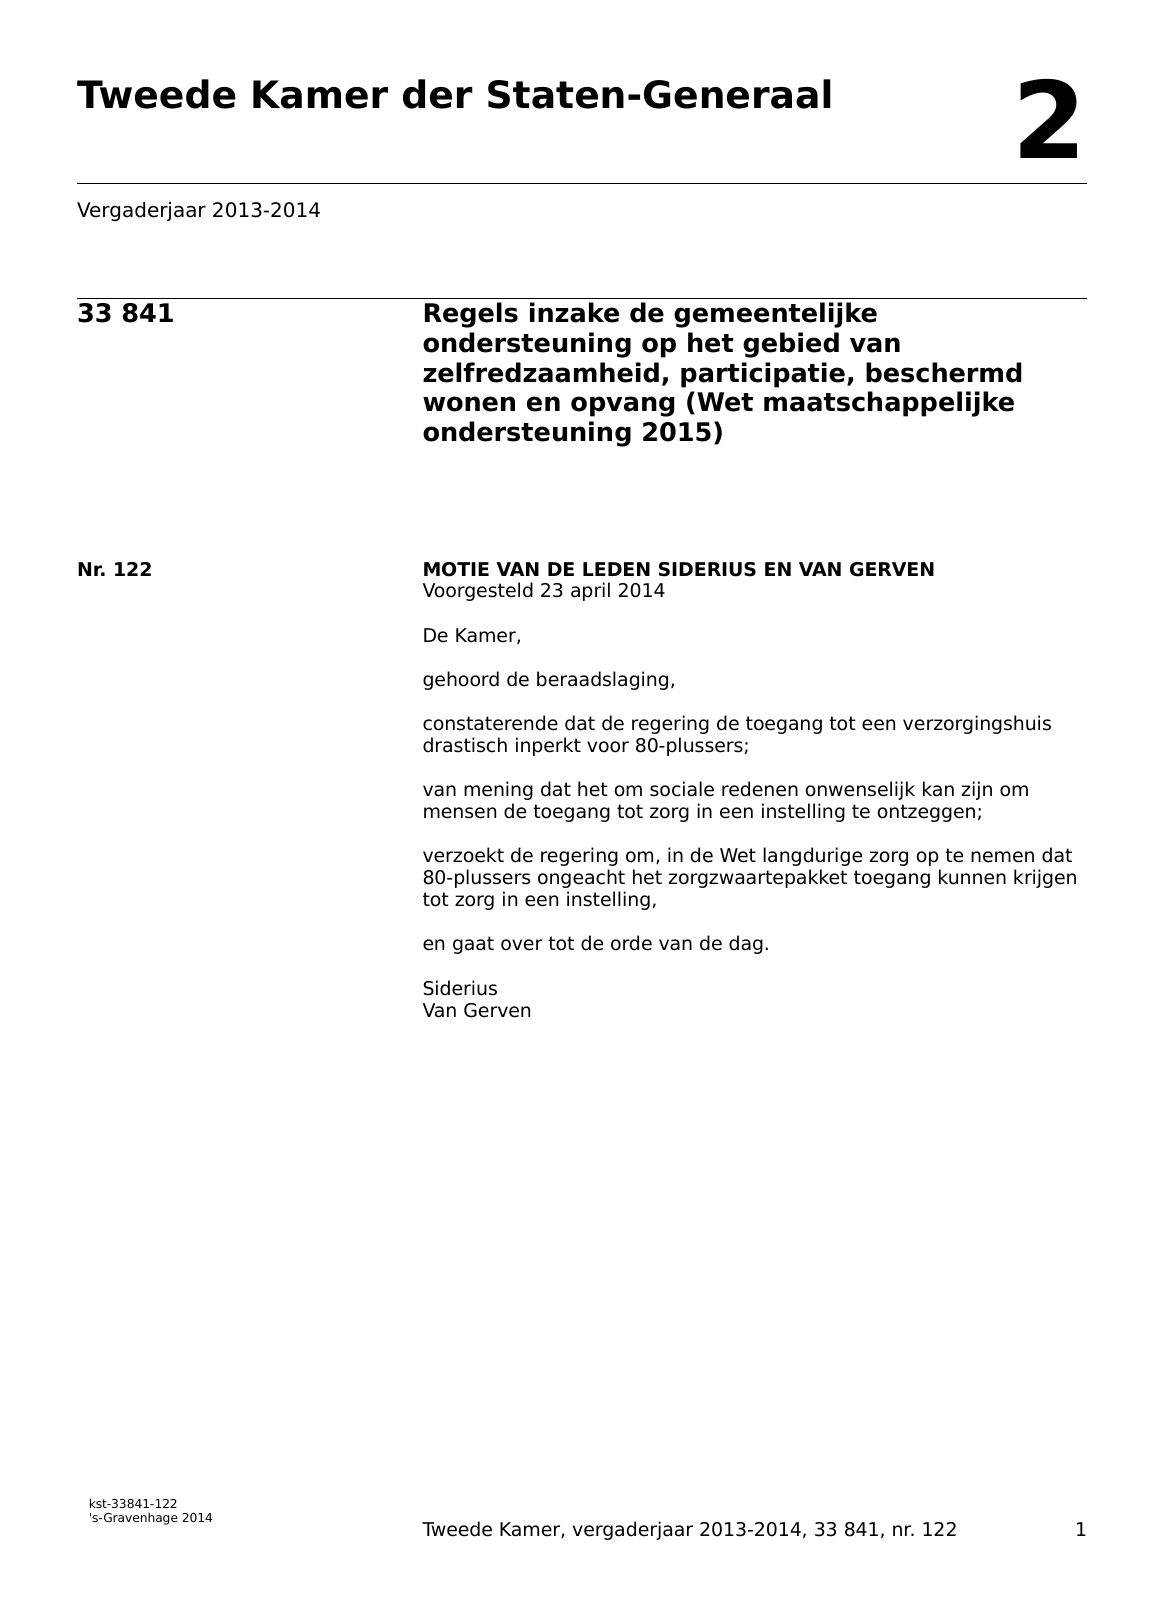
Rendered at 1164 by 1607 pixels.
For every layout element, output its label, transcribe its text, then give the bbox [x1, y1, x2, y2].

text Siderius [422, 977, 1087, 999]
text 's-Gravenhage 2014 [88, 1511, 323, 1525]
text en gaat over tot de orde van de dag. [422, 933, 1087, 955]
text De Kamer, [422, 624, 1087, 647]
text gehoord de beraadslaging, [422, 669, 1087, 691]
text van mening dat het om sociale redenen onwenselijk kan zijn om mensen de toegang tot zorg in een instelling te ontzeggen; [422, 779, 1087, 823]
subtitle 33 841 Regels inzake de gemeentelijke ondersteuning op het gebied van zelfredzaamheid, participatie, beschermd wonen en opvang (Wet maatschappelijke ondersteuning 2015) [77, 299, 1087, 447]
table_header 2 [886, 59, 1087, 183]
text verzoekt de regering om, in de Wet langdurige zorg op te nemen dat 80-plussers ongeacht het zorgzwaartepakket toegang kunnen krijgen tot zorg in een instelling, [422, 845, 1087, 911]
subtitle Nr. 122 MOTIE VAN DE LEDEN SIDERIUS EN VAN GERVEN [77, 558, 1087, 580]
text constaterende dat de regering de toegang tot een verzorgingshuis drastisch inperkt voor 80-plussers; [422, 713, 1087, 757]
table_cell Vergaderjaar 2013-2014 [77, 184, 1087, 298]
table_header Tweede Kamer der Staten-Generaal [77, 59, 886, 183]
text kst-33841-122 [88, 1497, 323, 1511]
text Van Gerven [422, 999, 1087, 1021]
text Voorgesteld 23 april 2014 [422, 580, 1087, 602]
